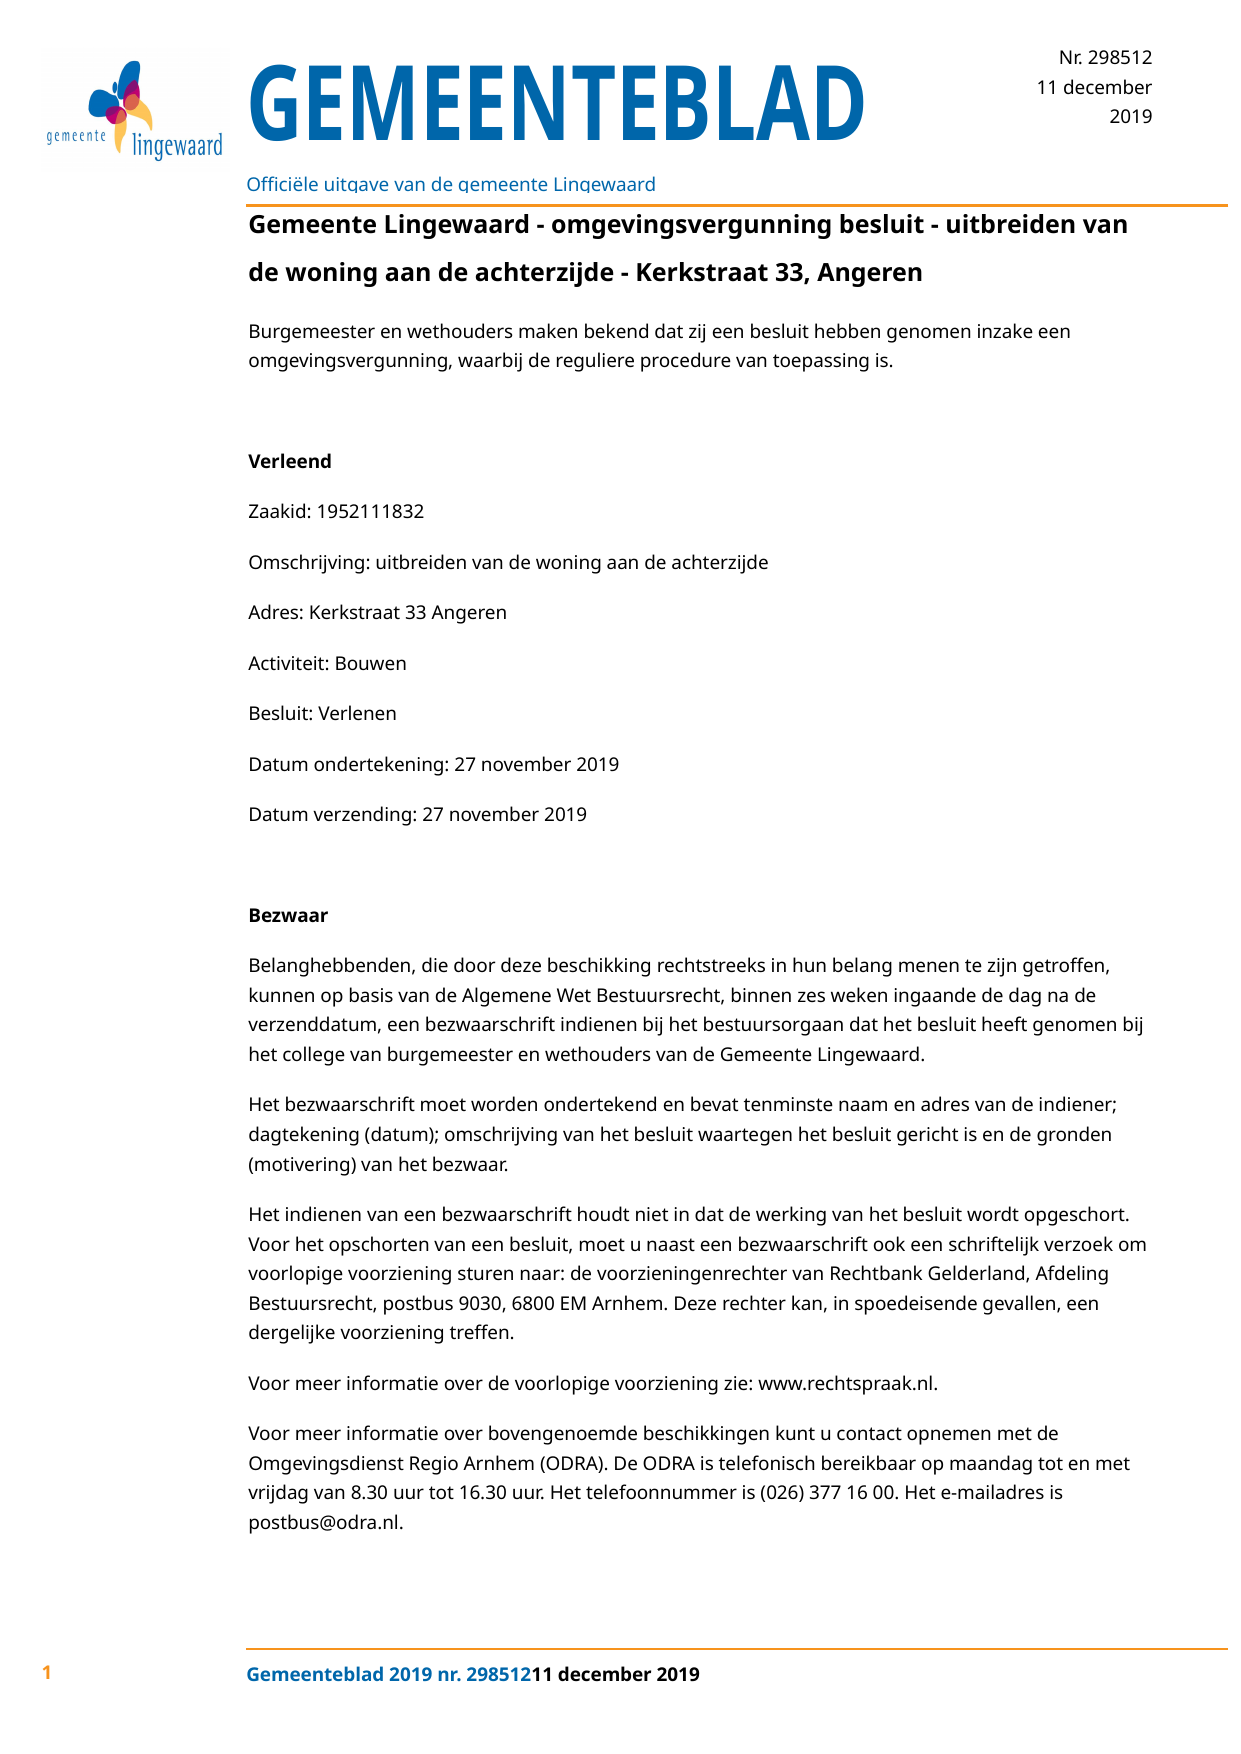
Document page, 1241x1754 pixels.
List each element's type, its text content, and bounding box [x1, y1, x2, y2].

text Gemeente Lingewaard - omgevingsvergunning besluit - uitbreiden van de woning aan de achterzijde - Kerkstraat 33, Angeren [248, 207, 1152, 288]
text Voor meer informatie over de voorlopige voorziening zie: www.rechtspraak.nl. [248, 1370, 1152, 1396]
text Datum ondertekening: 27 november 2019 [248, 751, 1152, 777]
text Zaakid: 1952111832 [248, 499, 1152, 524]
text Belanghebbenden, die door deze beschikking rechtstreeks in hun belang menen te zijn getroffen, kunnen op basis van de Algemene Wet Bestuursrecht, binnen zes weken ingaande de dag na de verzenddatum, een bezwaarschrift indienen bij het bestuursorgaan dat het besluit heeft genomen bij het college van burgemeester en wethouders van de Gemeente Lingewaard. [248, 952, 1152, 1067]
text Besluit: Verlenen [248, 700, 1152, 726]
text Adres: Kerkstraat 33 Angeren [248, 599, 1152, 625]
text Het bezwaarschrift moet worden ondertekend en bevat tenminste naam en adres van de indiener; dagtekening (datum); omschrijving van het besluit waartegen het besluit gericht is en de gronden (motivering) van het bezwaar. [248, 1092, 1152, 1177]
text Omschrijving: uitbreiden van de woning aan de achterzijde [248, 549, 1152, 575]
text Verleend [248, 448, 1152, 474]
text Activiteit: Bouwen [248, 650, 1152, 676]
text Het indienen van een bezwaarschrift houdt niet in dat de werking van het besluit wordt opgeschort. Voor het opschorten van een besluit, moet u naast een bezwaarschrift ook een schriftelijk verzoek om voorlopige voorziening sturen naar: de voorzieningenrechter van Rechtbank Gelderland, Afdeling Bestuursrecht, postbus 9030, 6800 EM Arnhem. Deze rechter kan, in spoedeisende gevallen, een dergelijke voorziening treffen. [248, 1201, 1152, 1345]
text Bezwaar [248, 902, 1152, 928]
text Datum verzending: 27 november 2019 [248, 801, 1152, 827]
text Burgemeester en wethouders maken bekend dat zij een besluit hebben genomen inzake een omgevingsvergunning, waarbij de reguliere procedure van toepassing is. [248, 318, 1152, 373]
picture [41, 47, 231, 172]
text Voor meer informatie over bovengenoemde beschikkingen kunt u contact opnemen met de Omgevingsdienst Regio Arnhem (ODRA). De ODRA is telefonisch bereikbaar op maandag tot en met vrijdag van 8.30 uur tot 16.30 uur. Het telefoonnummer is (026) 377 16 00. Het e-mailadres is postbus@odra.nl. [248, 1420, 1152, 1535]
